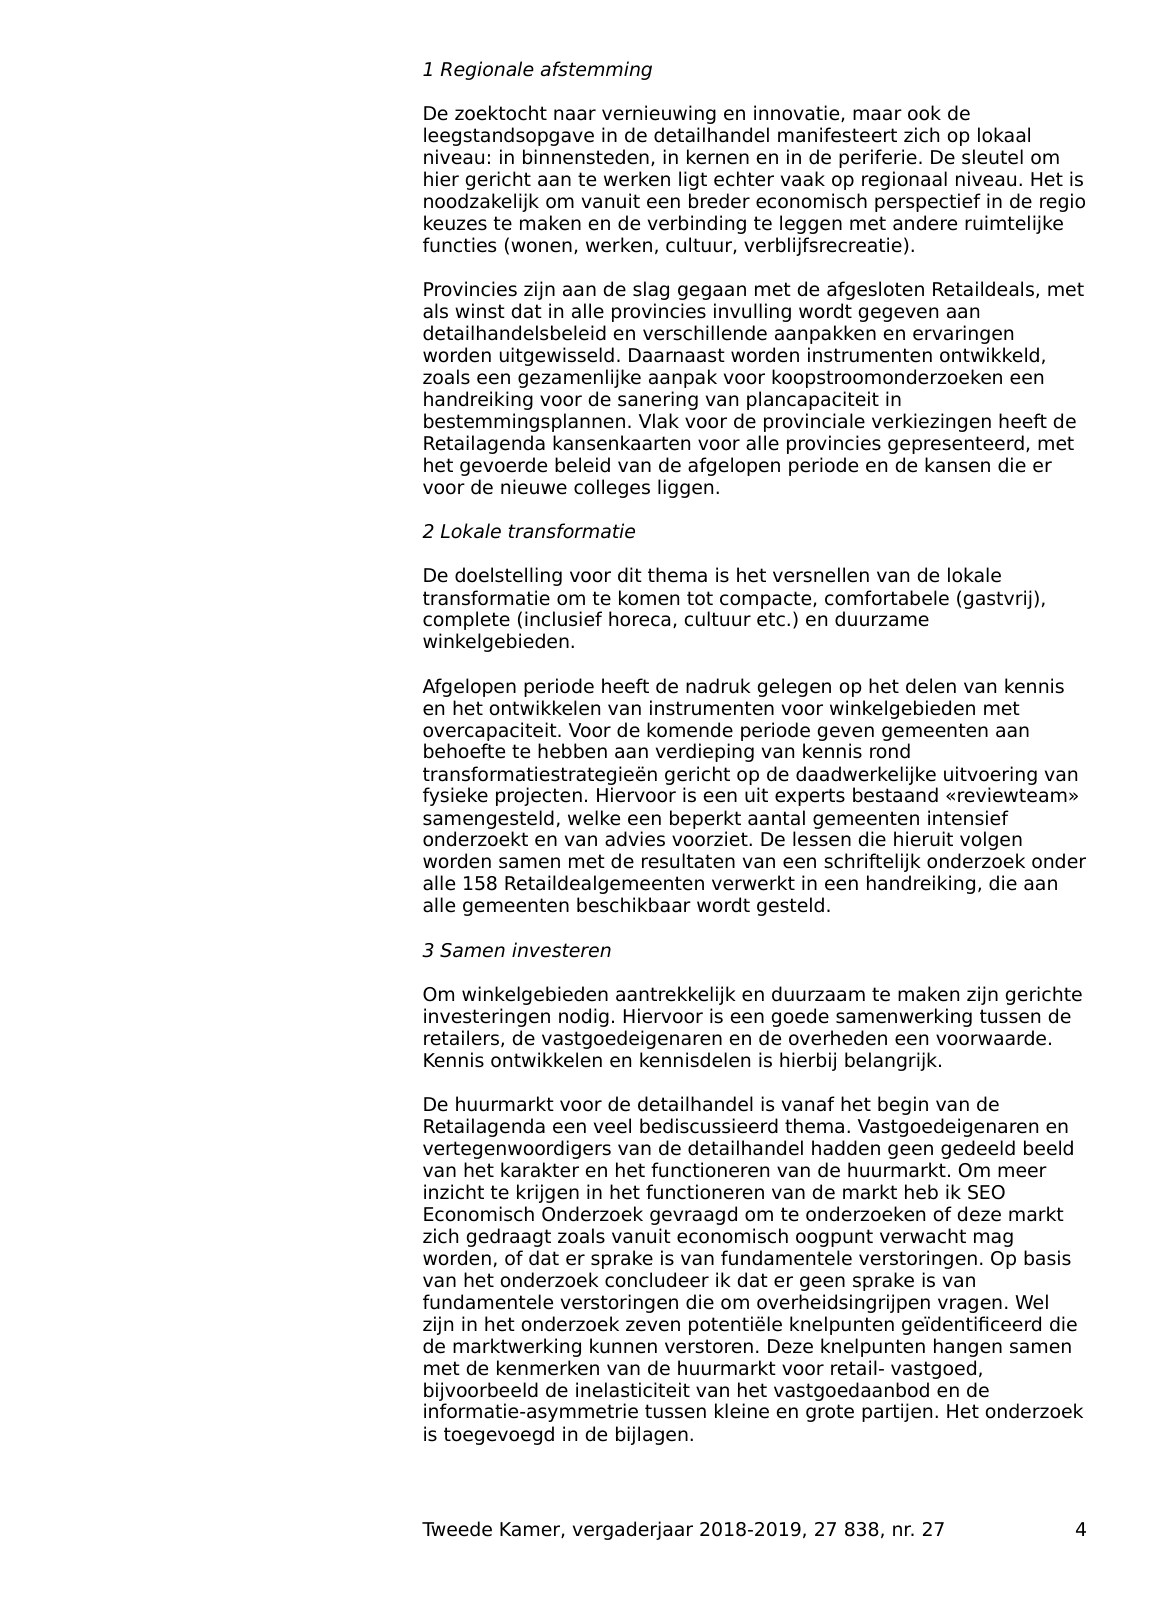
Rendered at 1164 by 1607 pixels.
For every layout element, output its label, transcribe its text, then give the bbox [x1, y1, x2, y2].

text De doelstelling voor dit thema is het versnellen van de lokale transformatie om te komen tot compacte, comfortabele (gastvrij), complete (inclusief horeca, cultuur etc.) en duurzame winkelgebieden. [422, 565, 1087, 653]
subtitle 3 Samen investeren [422, 939, 1087, 961]
subtitle 2 Lokale transformatie [422, 521, 1087, 543]
subtitle 1 Regionale afstemming [422, 59, 1087, 81]
text De zoektocht naar vernieuwing en innovatie, maar ook de leegstandsopgave in de detailhandel manifesteert zich op lokaal niveau: in binnensteden, in kernen en in de periferie. De sleutel om hier gericht aan te werken ligt echter vaak op regionaal niveau. Het is noodzakelijk om vanuit een breder economisch perspectief in de regio keuzes te maken en de verbinding te leggen met andere ruimtelijke functies (wonen, werken, cultuur, verblijfsrecreatie). [422, 103, 1087, 257]
text Provincies zijn aan de slag gegaan met de afgesloten Retaildeals, met als winst dat in alle provincies invulling wordt gegeven aan detailhandelsbeleid en verschillende aanpakken en ervaringen worden uitgewisseld. Daarnaast worden instrumenten ontwikkeld, zoals een gezamenlijke aanpak voor koopstroomonderzoeken een handreiking voor de sanering van plancapaciteit in bestemmingsplannen. Vlak voor de provinciale verkiezingen heeft de Retailagenda kansenkaarten voor alle provincies gepresenteerd, met het gevoerde beleid van de afgelopen periode en de kansen die er voor de nieuwe colleges liggen. [422, 279, 1087, 499]
text Om winkelgebieden aantrekkelijk en duurzaam te maken zijn gerichte investeringen nodig. Hiervoor is een goede samenwerking tussen de retailers, de vastgoedeigenaren en de overheden een voorwaarde. Kennis ontwikkelen en kennisdelen is hierbij belangrijk. [422, 984, 1087, 1072]
text Afgelopen periode heeft de nadruk gelegen op het delen van kennis en het ontwikkelen van instrumenten voor winkelgebieden met overcapaciteit. Voor de komende periode geven gemeenten aan behoefte te hebben aan verdieping van kennis rond transformatiestrategieën gericht op de daadwerkelijke uitvoering van fysieke projecten. Hiervoor is een uit experts bestaand «reviewteam» samengesteld, welke een beperkt aantal gemeenten intensief onderzoekt en van advies voorziet. De lessen die hieruit volgen worden samen met de resultaten van een schriftelijk onderzoek onder alle 158 Retaildealgemeenten verwerkt in een handreiking, die aan alle gemeenten beschikbaar wordt gesteld. [422, 676, 1087, 917]
text De huurmarkt voor de detailhandel is vanaf het begin van de Retailagenda een veel bediscussieerd thema. Vastgoedeigenaren en vertegenwoordigers van de detailhandel hadden geen gedeeld beeld van het karakter en het functioneren van de huurmarkt. Om meer inzicht te krijgen in het functioneren van de markt heb ik SEO Economisch Onderzoek gevraagd om te onderzoeken of deze markt zich gedraagt zoals vanuit economisch oogpunt verwacht mag worden, of dat er sprake is van fundamentele verstoringen. Op basis van het onderzoek concludeer ik dat er geen sprake is van fundamentele verstoringen die om overheidsingrijpen vragen. Wel zijn in het onderzoek zeven potentiële knelpunten geïdentificeerd die de marktwerking kunnen verstoren. Deze knelpunten hangen samen met de kenmerken van de huurmarkt voor retail- vastgoed, bijvoorbeeld de inelasticiteit van het vastgoedaanbod en de informatie-asymmetrie tussen kleine en grote partijen. Het onderzoek is toegevoegd in de bijlagen. [422, 1094, 1087, 1445]
